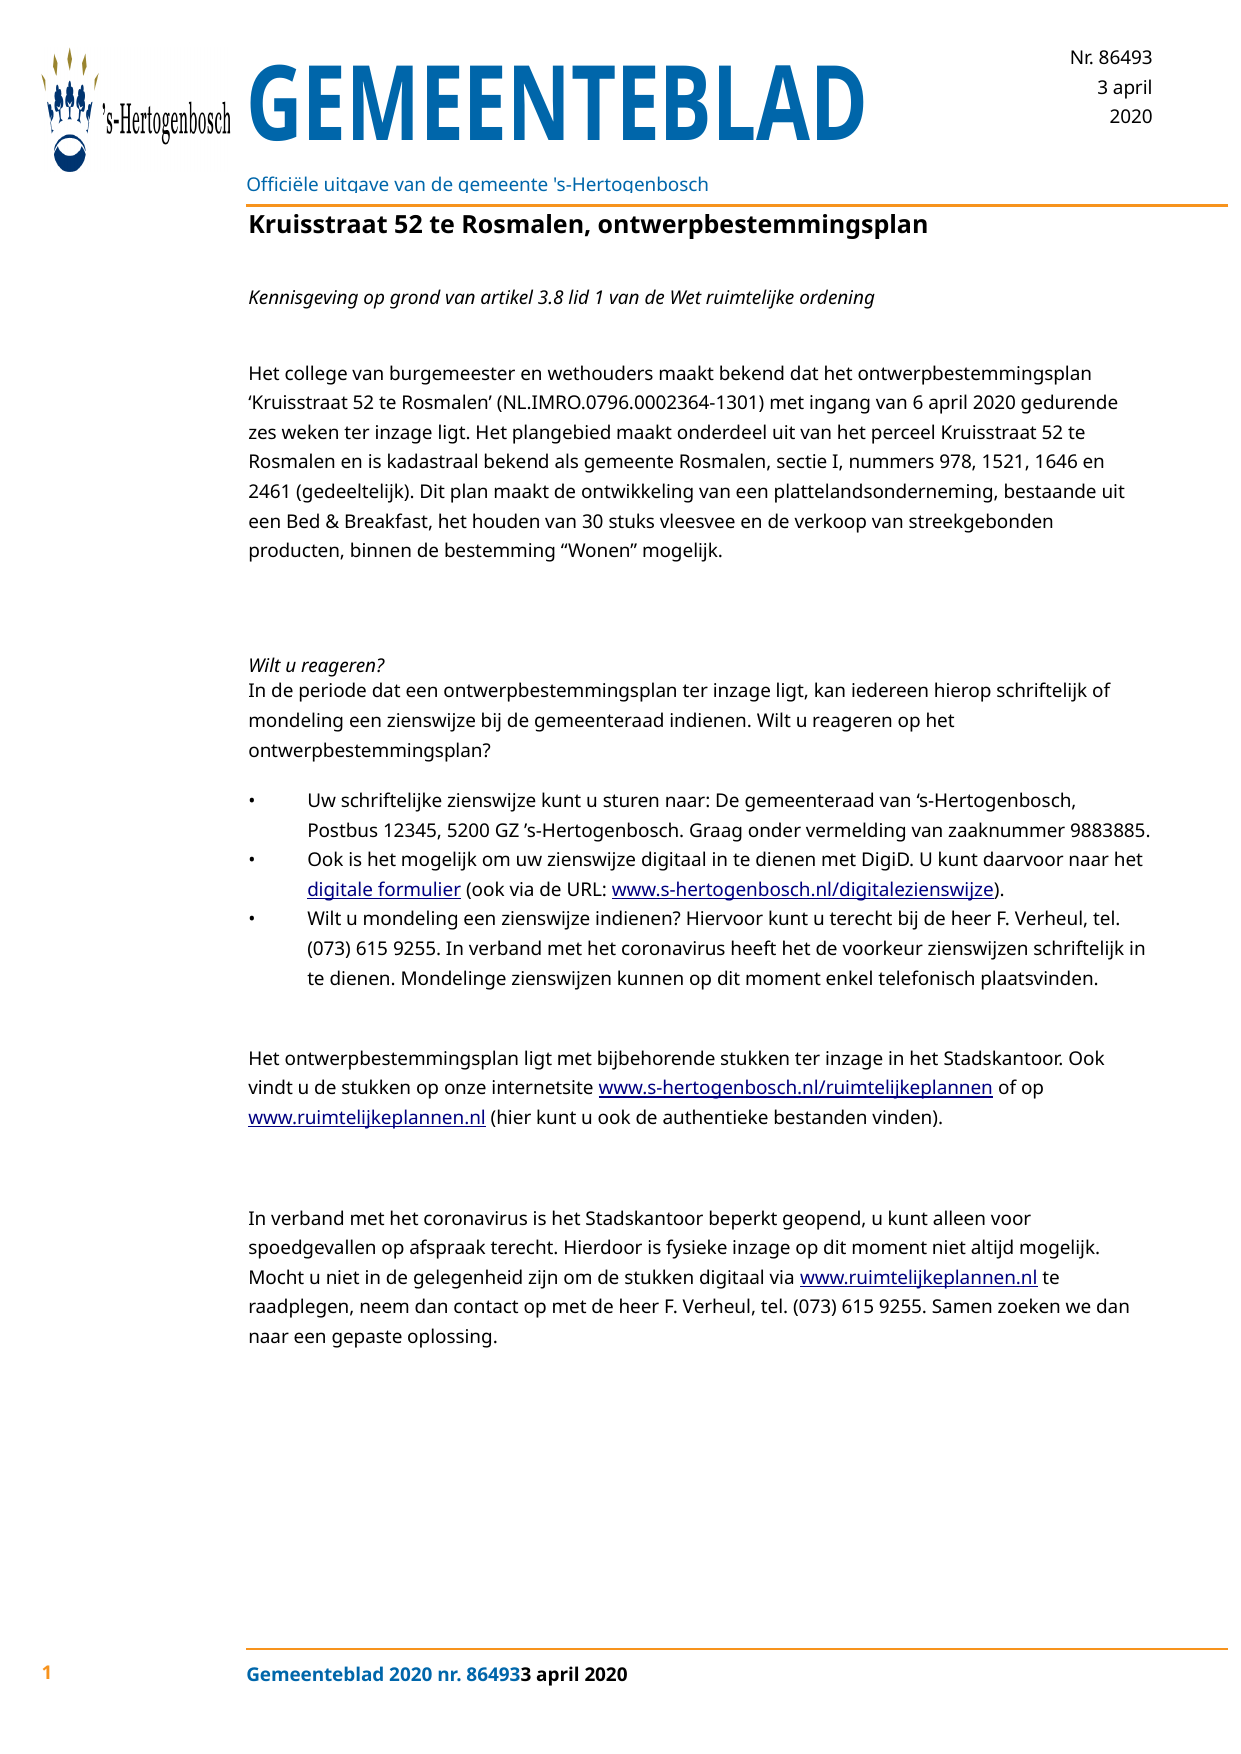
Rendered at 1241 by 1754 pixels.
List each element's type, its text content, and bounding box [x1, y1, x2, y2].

list Wilt u mondeling een zienswijze indienen? Hiervoor kunt u terecht bij de heer F. Verheul, tel. (073) 615 9255. In verband met het coronavirus heeft het de voorkeur zienswijzen schriftelijk in te dienen. Mondelinge zienswijzen kunnen op dit moment enkel telefonisch plaatsvinden. [248, 906, 1152, 990]
text In de periode dat een ontwerpbestemmingsplan ter inzage ligt, kan iedereen hierop schriftelijk of mondeling een zienswijze bij de gemeenteraad indienen. Wilt u reageren op het ontwerpbestemmingsplan? [248, 678, 1152, 762]
list Uw schriftelijke zienswijze kunt u sturen naar: De gemeenteraad van ‘s-Hertogenbosch, Postbus 12345, 5200 GZ ’s-Hertogenbosch. Graag onder vermelding van zaaknummer 9883885. [248, 787, 1152, 842]
text In verband met het coronavirus is het Stadskantoor beperkt geopend, u kunt alleen voor spoedgevallen op afspraak terecht. Hierdoor is fysieke inzage op dit moment niet altijd mogelijk. Mocht u niet in de gelegenheid zijn om de stukken digitaal via www.ruimtelijkeplannen.nl te raadplegen, neem dan contact op met de heer F. Verheul, tel. (073) 615 9255. Samen zoeken we dan naar een gepaste oplossing. [248, 1205, 1152, 1349]
text Wilt u reageren? [248, 652, 1152, 678]
text Kruisstraat 52 te Rosmalen, ontwerpbestemmingsplan [248, 207, 1152, 241]
list Ook is het mogelijk om uw zienswijze digitaal in te dienen met DigiD. U kunt daarvoor naar het digitale formulier (ook via de URL: www.s-hertogenbosch.nl/digitalezienswijze). [248, 846, 1152, 902]
text Het college van burgemeester en wethouders maakt bekend dat het ontwerpbestemmingsplan ‘Kruisstraat 52 te Rosmalen’ (NL.IMRO.0796.0002364-1301) met ingang van 6 april 2020 gedurende zes weken ter inzage ligt. Het plangebied maakt onderdeel uit van het perceel Kruisstraat 52 te Rosmalen en is kadastraal bekend als gemeente Rosmalen, sectie I, nummers 978, 1521, 1646 en 2461 (gedeeltelijk). Dit plan maakt de ontwikkeling van een plattelandsonderneming, bestaande uit een Bed & Breakfast, het houden van 30 stuks vleesvee en de verkoop van streekgebonden producten, binnen de bestemming “Wonen” mogelijk. [248, 360, 1152, 563]
picture [41, 47, 231, 172]
text Kennisgeving op grond van artikel 3.8 lid 1 van de Wet ruimtelijke ordening [248, 284, 1152, 309]
text Het ontwerpbestemmingsplan ligt met bijbehorende stukken ter inzage in het Stadskantoor. Ook vindt u de stukken op onze internetsite www.s-hertogenbosch.nl/ruimtelijkeplannen of op www.ruimtelijkeplannen.nl (hier kunt u ook de authentieke bestanden vinden). [248, 1045, 1152, 1129]
